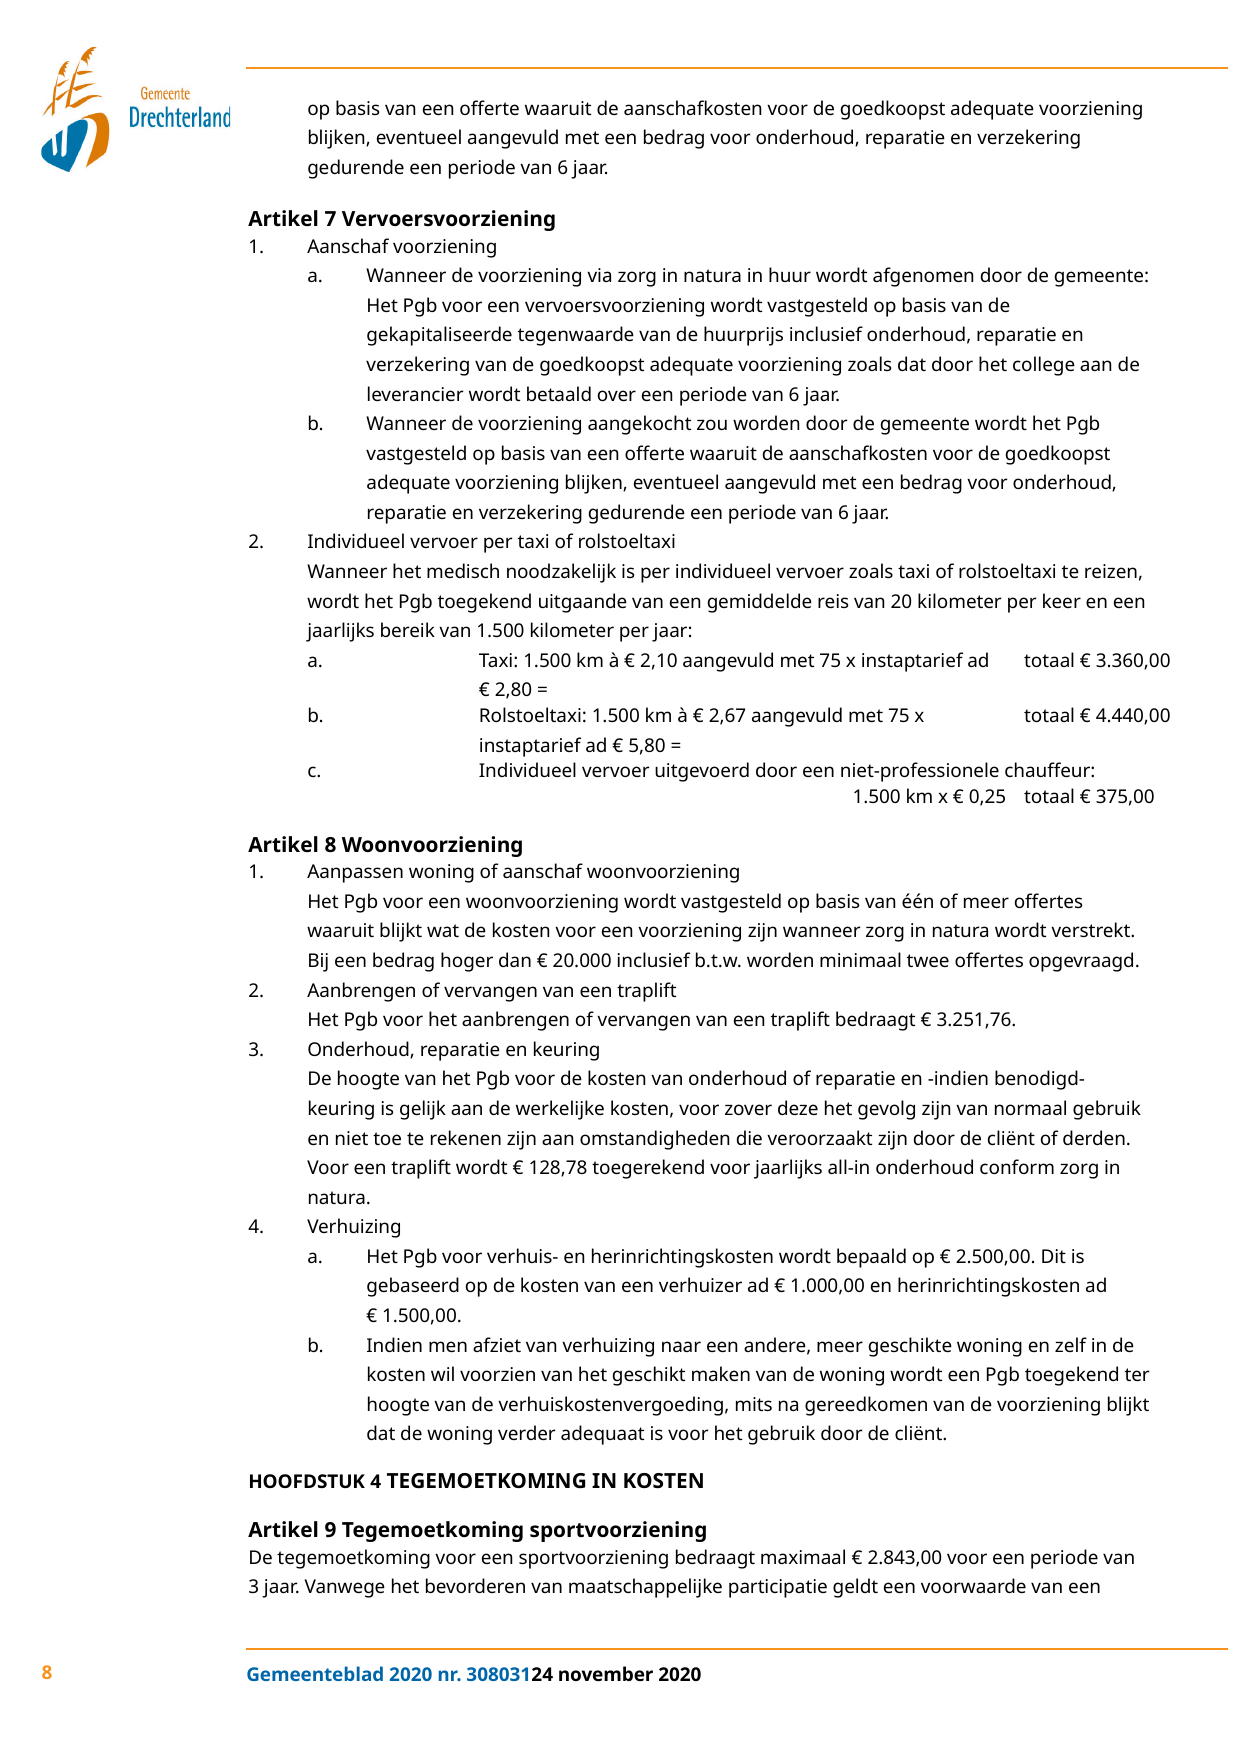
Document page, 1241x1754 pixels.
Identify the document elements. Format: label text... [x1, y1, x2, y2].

table_header a. [307, 647, 479, 702]
list Aanschaf voorziening [248, 233, 1152, 258]
list Het Pgb voor het aanbrengen of vervangen van een traplift bedraagt € 3.251,76. [248, 1006, 1152, 1032]
text HOOFDSTUK 4 TEGEMOETKOMING IN KOSTEN [248, 1466, 1152, 1495]
text Artikel 7 Vervoersvoorziening [248, 204, 1152, 233]
table_cell 1.500 km x € 0,25 [852, 784, 1024, 809]
list Wanneer de voorziening via zorg in natura in huur wordt afgenomen door de gemeente: [307, 262, 1152, 288]
table_header totaal € 3.360,00 [1024, 647, 1211, 702]
text Artikel 9 Tegemoetkoming sportvoorziening [248, 1516, 1152, 1544]
text De tegemoetkoming voor een sportvoorziening bedraagt maximaal € 2.843,00 voor een periode van 3 jaar. Vanwege het bevorderen van maatschappelijke participatie geldt een voorwaarde van een [248, 1544, 1152, 1599]
picture [41, 158, 64, 172]
picture [226, 115, 231, 124]
list Het Pgb voor een woonvoorziening wordt vastgesteld op basis van één of meer offertes waaruit blijkt wat de kosten voor een voorziening zijn wanneer zorg in natura wordt verstrekt. Bij een bedrag hoger dan € 20.000 inclusief b.t.w. worden minimaal twee offertes opgevraagd. [248, 888, 1152, 973]
list Aanpassen woning of aanschaf woonvoorziening [248, 858, 1152, 884]
table_cell totaal € 375,00 [1024, 784, 1211, 809]
list Verhuizing [248, 1213, 1152, 1239]
list Aanbrengen of vervangen van een traplift [248, 977, 1152, 1003]
list Individueel vervoer per taxi of rolstoeltaxi [248, 529, 1152, 554]
table_cell [479, 784, 852, 809]
list Wanneer de voorziening aangekocht zou worden door de gemeente wordt het Pgb vastgesteld op basis van een offerte waaruit de aanschafkosten voor de goedkoopst adequate voorziening blijken, eventueel aangevuld met een bedrag voor onderhoud, reparatie en verzekering gedurende een periode van 6 jaar. [307, 410, 1152, 525]
table_cell c. [307, 758, 479, 783]
list Indien men afziet van verhuizing naar een andere, meer geschikte woning en zelf in de kosten wil voorzien van het geschikt maken van de woning wordt een Pgb toegekend ter hoogte van de verhuiskostenvergoeding, mits na gereedkomen van de voorziening blijkt dat de woning verder adequaat is voor het gebruik door de cliënt. [307, 1332, 1152, 1446]
list Het Pgb voor een vervoersvoorziening wordt vastgesteld op basis van de gekapitaliseerde tegenwaarde van de huurprijs inclusief onderhoud, reparatie en verzekering van de goedkoopst adequate voorziening zoals dat door het college aan de leverancier wordt betaald over een periode van 6 jaar. [307, 292, 1152, 406]
table_cell [307, 784, 479, 809]
table_cell b. [307, 703, 479, 758]
picture [41, 47, 231, 172]
list op basis van een offerte waaruit de aanschafkosten voor de goedkoopst adequate voorziening blijken, eventueel aangevuld met een bedrag voor onderhoud, reparatie en verzekering gedurende een periode van 6 jaar. [248, 95, 1152, 180]
table_cell Rolstoeltaxi: 1.500 km à € 2,67 aangevuld met 75 x instaptarief ad € 5,80 = [479, 703, 1024, 758]
table_cell Individueel vervoer uitgevoerd door een niet-professionele chauffeur: [479, 758, 1211, 783]
list Onderhoud, reparatie en keuring [248, 1036, 1152, 1062]
list De hoogte van het Pgb voor de kosten van onderhoud of reparatie en -indien benodigd- keuring is gelijk aan de werkelijke kosten, voor zover deze het gevolg zijn van normaal gebruik en niet toe te rekenen zijn aan omstandigheden die veroorzaakt zijn door de cliënt of derden. Voor een traplift wordt € 128,78 toegerekend voor jaarlijks all-in onderhoud conform zorg in natura. [248, 1066, 1152, 1210]
text Artikel 8 Woonvoorziening [248, 830, 1152, 858]
table_cell totaal € 4.440,00 [1024, 703, 1211, 758]
table_header Taxi: 1.500 km à € 2,10 aangevuld met 75 x instaptarief ad € 2,80 = [479, 647, 1024, 702]
list Wanneer het medisch noodzakelijk is per individueel vervoer zoals taxi of rolstoeltaxi te reizen, wordt het Pgb toegekend uitgaande van een gemiddelde reis van 20 kilometer per keer en een jaarlijks bereik van 1.500 kilometer per jaar: [248, 558, 1152, 643]
list Het Pgb voor verhuis- en herinrichtingskosten wordt bepaald op € 2.500,00. Dit is gebaseerd op de kosten van een verhuizer ad € 1.000,00 en herinrichtingskosten ad € 1.500,00. [307, 1243, 1152, 1328]
